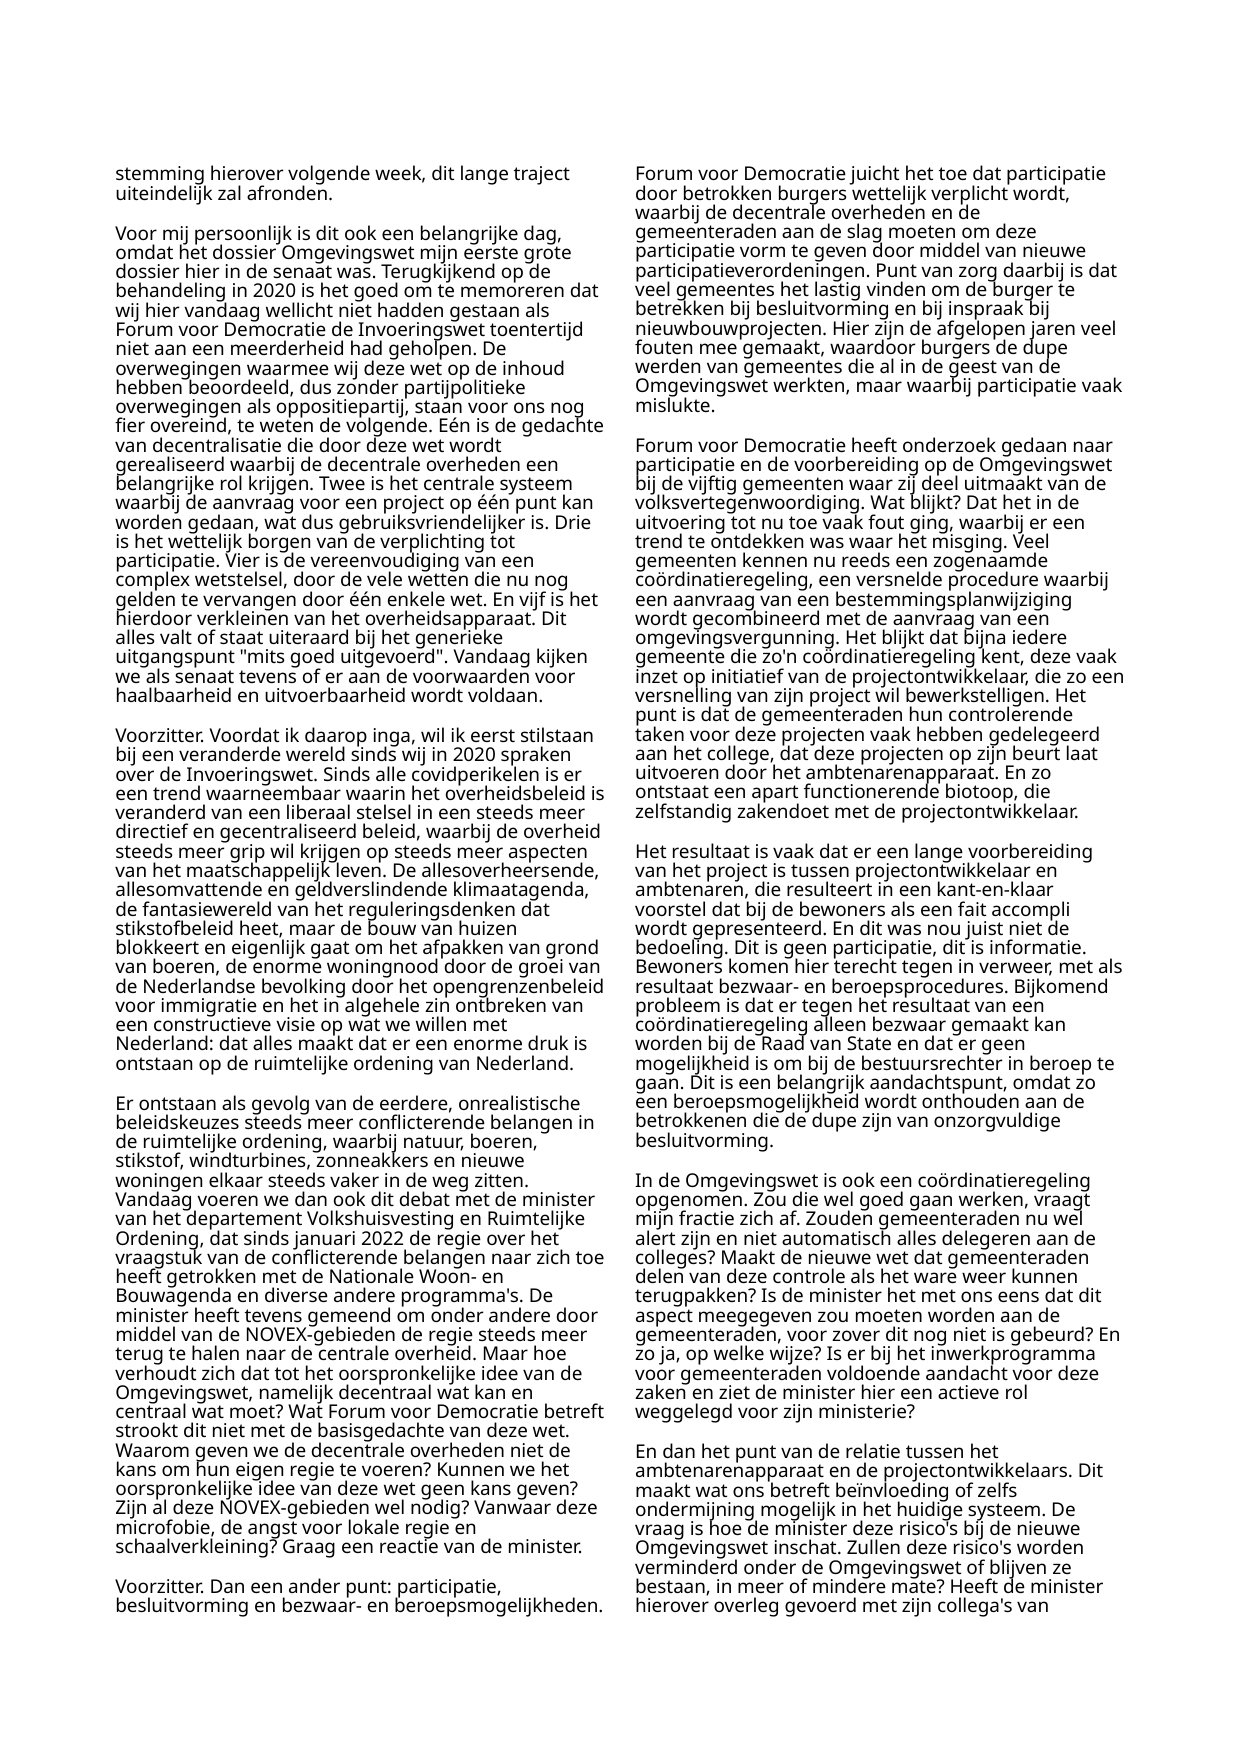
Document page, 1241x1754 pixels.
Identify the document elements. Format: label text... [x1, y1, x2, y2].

text Voor mij persoonlijk is dit ook een belangrijke dag, omdat het dossier Omgevingswet mijn eerste grote dossier hier in de senaat was. Terugkijkend op de behandeling in 2020 is het goed om te memoreren dat wij hier vandaag wellicht niet hadden gestaan als Forum voor Democratie de Invoeringswet toentertijd niet aan een meerderheid had geholpen. De overwegingen waarmee wij deze wet op de inhoud hebben beoordeeld, dus zonder partijpolitieke overwegingen als oppositiepartij, staan voor ons nog fier overeind, te weten de volgende. Eén is de gedachte van decentralisatie die door deze wet wordt gerealiseerd waarbij de decentrale overheden een belangrijke rol krijgen. Twee is het centrale systeem waarbij de aanvraag voor een project op één punt kan worden gedaan, wat dus gebruiksvriendelijker is. Drie is het wettelijk borgen van de verplichting tot participatie. Vier is de vereenvoudiging van een complex wetstelsel, door de vele wetten die nu nog gelden te vervangen door één enkele wet. En vijf is het hierdoor verkleinen van het overheidsapparaat. Dit alles valt of staat uiteraard bij het generieke uitgangspunt "mits goed uitgevoerd". Vandaag kijken we als senaat tevens of er aan de voorwaarden voor haalbaarheid en uitvoerbaarheid wordt voldaan. [115, 224, 605, 706]
text Er ontstaan als gevolg van de eerdere, onrealistische beleidskeuzes steeds meer conflicterende belangen in de ruimtelijke ordening, waarbij natuur, boeren, stikstof, windturbines, zonneakkers en nieuwe woningen elkaar steeds vaker in de weg zitten. Vandaag voeren we dan ook dit debat met de minister van het departement Volkshuisvesting en Ruimtelijke Ordening, dat sinds januari 2022 de regie over het vraagstuk van de conflicterende belangen naar zich toe heeft getrokken met de Nationale Woon- en Bouwagenda en diverse andere programma's. De minister heeft tevens gemeend om onder andere door middel van de NOVEX-gebieden de regie steeds meer terug te halen naar de centrale overheid. Maar hoe verhoudt zich dat tot het oorspronkelijke idee van de Omgevingswet, namelijk decentraal wat kan en centraal wat moet? Wat Forum voor Democratie betreft strookt dit niet met de basisgedachte van deze wet. Waarom geven we de decentrale overheden niet de kans om hun eigen regie te voeren? Kunnen we het oorspronkelijke idee van deze wet geen kans geven? Zijn al deze NOVEX-gebieden wel nodig? Vanwaar deze microfobie, de angst voor lokale regie en schaalverkleining? Graag een reactie van de minister. [115, 1095, 605, 1557]
text stemming hierover volgende week, dit lange traject uiteindelijk zal afronden. [115, 165, 605, 204]
text Voorzitter. Voordat ik daarop inga, wil ik eerst stilstaan bij een veranderde wereld sinds wij in 2020 spraken over de Invoeringswet. Sinds alle covidperikelen is er een trend waarneembaar waarin het overheidsbeleid is veranderd van een liberaal stelsel in een steeds meer directief en gecentraliseerd beleid, waarbij de overheid steeds meer grip wil krijgen op steeds meer aspecten van het maatschappelijk leven. De allesoverheersende, allesomvattende en geldverslindende klimaatagenda, de fantasiewereld van het reguleringsdenken dat stikstofbeleid heet, maar de bouw van huizen blokkeert en eigenlijk gaat om het afpakken van grond van boeren, de enorme woningnood door de groei van de Nederlandse bevolking door het opengrenzenbeleid voor immigratie en het in algehele zin ontbreken van een constructieve visie op wat we willen met Nederland: dat alles maakt dat er een enorme druk is ontstaan op de ruimtelijke ordening van Nederland. [115, 727, 605, 1074]
text Forum voor Democratie heeft onderzoek gedaan naar participatie en de voorbereiding op de Omgevingswet bij de vijftig gemeenten waar zij deel uitmaakt van de volksvertegenwoordiging. Wat blijkt? Dat het in de uitvoering tot nu toe vaak fout ging, waarbij er een trend te ontdekken was waar het misging. Veel gemeenten kennen nu reeds een zogenaamde coördinatieregeling, een versnelde procedure waarbij een aanvraag van een bestemmingsplanwijziging wordt gecombineerd met de aanvraag van een omgevingsvergunning. Het blijkt dat bijna iedere gemeente die zo'n coördinatieregeling kent, deze vaak inzet op initiatief van de projectontwikkelaar, die zo een versnelling van zijn project wil bewerkstelligen. Het punt is dat de gemeenteraden hun controlerende taken voor deze projecten vaak hebben gedelegeerd aan het college, dat deze projecten op zijn beurt laat uitvoeren door het ambtenarenapparaat. En zo ontstaat een apart functionerende biotoop, die zelfstandig zakendoet met de projectontwikkelaar. [635, 437, 1125, 822]
text Voorzitter. Dan een ander punt: participatie, besluitvorming en bezwaar- en beroepsmogelijkheden. [115, 1578, 605, 1616]
text Forum voor Democratie juicht het toe dat participatie door betrokken burgers wettelijk verplicht wordt, waarbij de decentrale overheden en de gemeenteraden aan de slag moeten om deze participatie vorm te geven door middel van nieuwe participatieverordeningen. Punt van zorg daarbij is dat veel gemeentes het lastig vinden om de burger te betrekken bij besluitvorming en bij inspraak bij nieuwbouwprojecten. Hier zijn de afgelopen jaren veel fouten mee gemaakt, waardoor burgers de dupe werden van gemeentes die al in de geest van de Omgevingswet werkten, maar waarbij participatie vaak mislukte. [635, 165, 1125, 416]
text In de Omgevingswet is ook een coördinatieregeling opgenomen. Zou die wel goed gaan werken, vraagt mijn fractie zich af. Zouden gemeenteraden nu wel alert zijn en niet automatisch alles delegeren aan de colleges? Maakt de nieuwe wet dat gemeenteraden delen van deze controle als het ware weer kunnen terugpakken? Is de minister het met ons eens dat dit aspect meegegeven zou moeten worden aan de gemeenteraden, voor zover dit nog niet is gebeurd? En zo ja, op welke wijze? Is er bij het inwerkprogramma voor gemeenteraden voldoende aandacht voor deze zaken en ziet de minister hier een actieve rol weggelegd voor zijn ministerie? [635, 1172, 1125, 1422]
text Het resultaat is vaak dat er een lange voorbereiding van het project is tussen projectontwikkelaar en ambtenaren, die resulteert in een kant-en-klaar voorstel dat bij de bewoners als een fait accompli wordt gepresenteerd. En dit was nou juist niet de bedoeling. Dit is geen participatie, dit is informatie. Bewoners komen hier terecht tegen in verweer, met als resultaat bezwaar- en beroepsprocedures. Bijkomend probleem is dat er tegen het resultaat van een coördinatieregeling alleen bezwaar gemaakt kan worden bij de Raad van State en dat er geen mogelijkheid is om bij de bestuursrechter in beroep te gaan. Dit is een belangrijk aandachtspunt, omdat zo een beroepsmogelijkheid wordt onthouden aan de betrokkenen die de dupe zijn van onzorgvuldige besluitvorming. [635, 843, 1125, 1151]
text En dan het punt van de relatie tussen het ambtenarenapparaat en de projectontwikkelaars. Dit maakt wat ons betreft beïnvloeding of zelfs ondermijning mogelijk in het huidige systeem. De vraag is hoe de minister deze risico's bij de nieuwe Omgevingswet inschat. Zullen deze risico's worden verminderd onder de Omgevingswet of blijven ze bestaan, in meer of mindere mate? Heeft de minister hierover overleg gevoerd met zijn collega's van [635, 1443, 1125, 1616]
